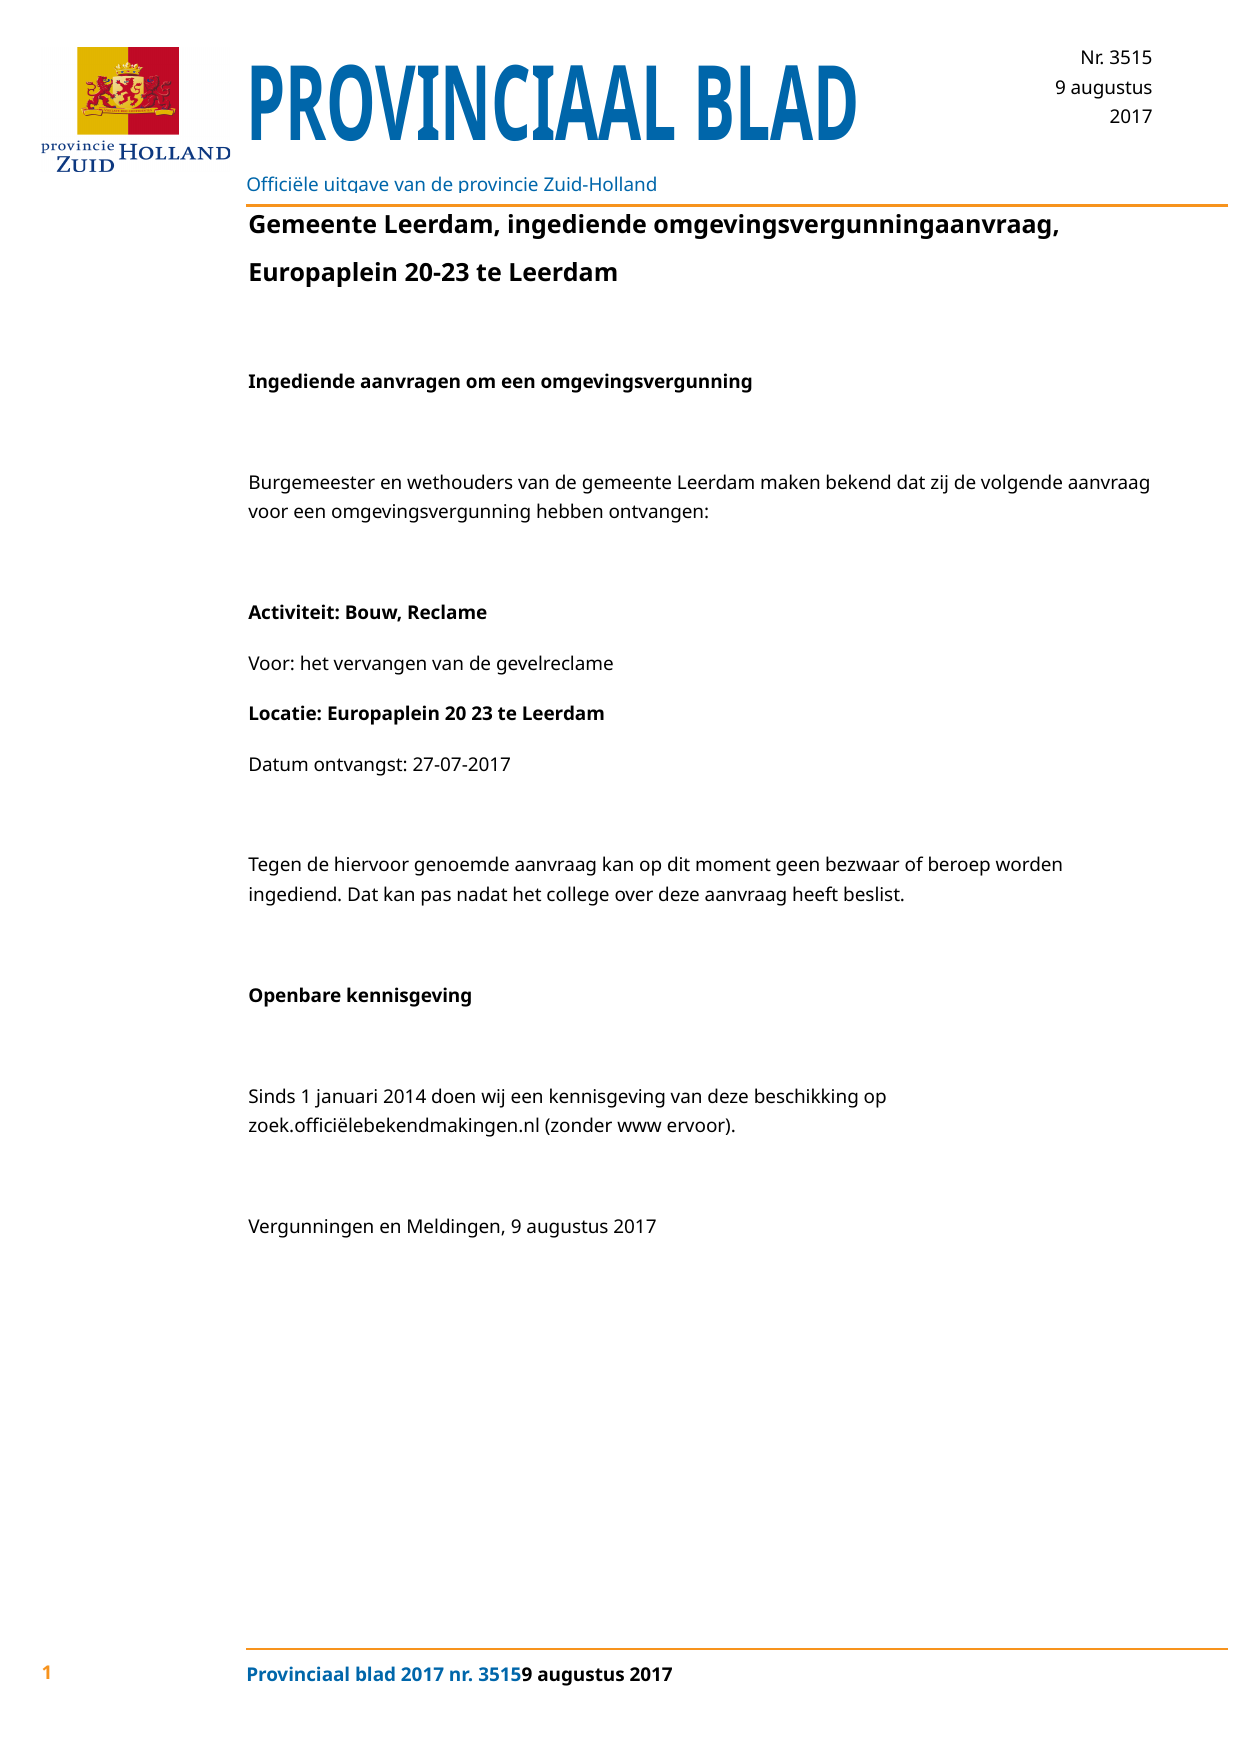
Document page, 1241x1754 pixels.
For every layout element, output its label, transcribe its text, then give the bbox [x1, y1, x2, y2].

text Locatie: Europaplein 20 23 te Leerdam [248, 700, 1152, 726]
text Sinds 1 januari 2014 doen wij een kennisgeving van deze beschikking op zoek.officiëlebekendmakingen.nl (zonder www ervoor). [248, 1083, 1152, 1138]
text Tegen de hiervoor genoemde aanvraag kan op dit moment geen bezwaar of beroep worden ingediend. Dat kan pas nadat het college over deze aanvraag heeft beslist. [248, 852, 1152, 907]
text Burgemeester en wethouders van de gemeente Leerdam maken bekend dat zij de volgende aanvraag voor een omgevingsvergunning hebben ontvangen: [248, 469, 1152, 524]
picture [41, 47, 231, 172]
text Activiteit: Bouw, Reclame [248, 599, 1152, 625]
text Ingediende aanvragen om een omgevingsvergunning [248, 368, 1152, 394]
text Voor: het vervangen van de gevelreclame [248, 650, 1152, 676]
text Openbare kennisgeving [248, 982, 1152, 1008]
text Gemeente Leerdam, ingediende omgevingsvergunningaanvraag, Europaplein 20-23 te Leerdam [248, 207, 1152, 288]
text Vergunningen en Meldingen, 9 augustus 2017 [248, 1213, 1152, 1239]
text Datum ontvangst: 27-07-2017 [248, 751, 1152, 777]
